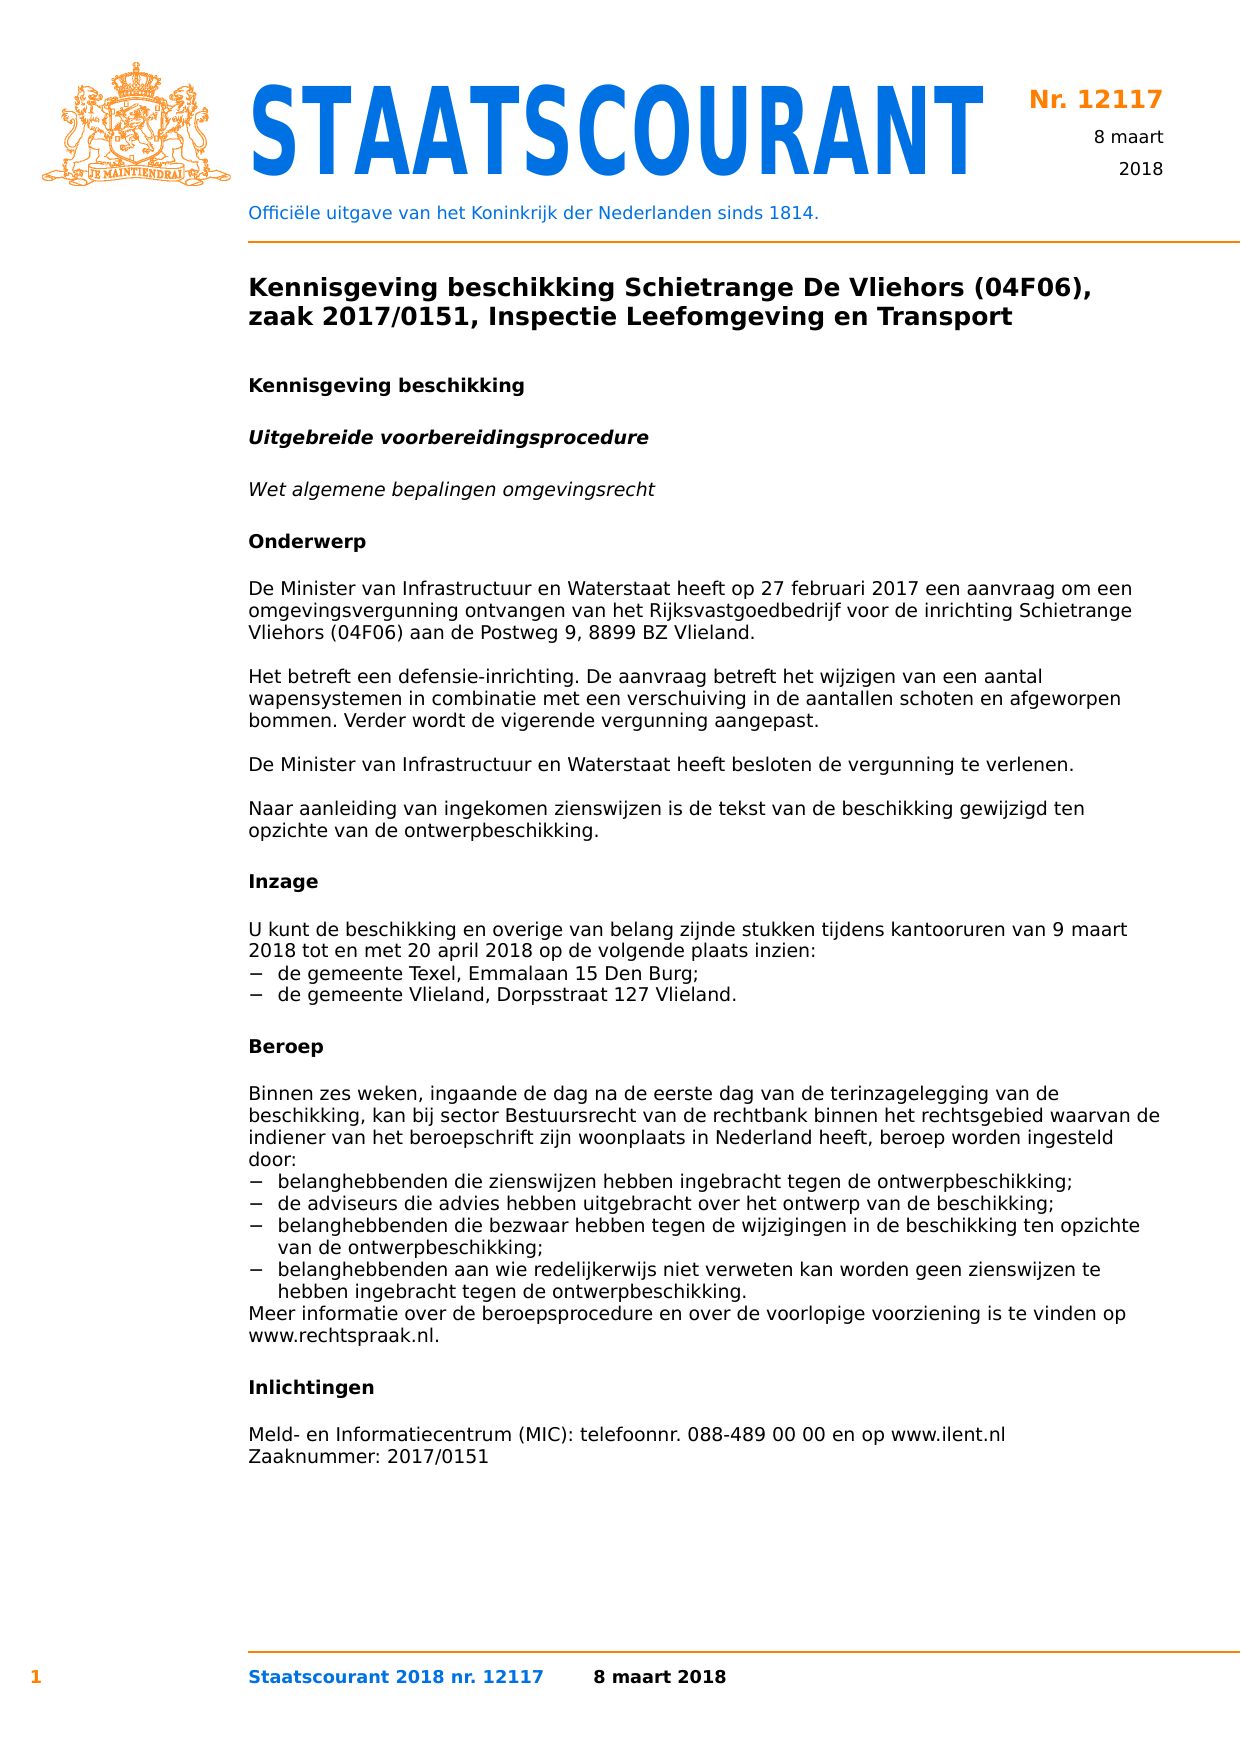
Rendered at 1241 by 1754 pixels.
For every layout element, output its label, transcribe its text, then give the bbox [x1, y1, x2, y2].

text Meer informatie over de beroepsprocedure en over de voorlopige voorziening is te vinden op www.rechtspraak.nl. [248, 1303, 1163, 1347]
picture [41, 62, 231, 186]
text − de gemeente Vlieland, Dorpsstraat 127 Vlieland. [248, 984, 1163, 1006]
text Zaaknummer: 2017/0151 [248, 1446, 1163, 1468]
text U kunt de beschikking en overige van belang zijnde stukken tijdens kantooruren van 9 maart 2018 tot en met 20 april 2018 op de volgende plaats inzien: [248, 918, 1163, 962]
subtitle Uitgebreide voorbereidingsprocedure [248, 427, 1163, 449]
subtitle Kennisgeving beschikking Schietrange De Vliehors (04F06), zaak 2017/0151, Inspectie Leefomgeving en Transport [248, 273, 1163, 331]
table_header [25, 62, 248, 241]
subtitle Onderwerp [248, 531, 1163, 553]
text Meld- en Informatiecentrum (MIC): telefoonnr. 088-489 00 00 en op www.ilent.nl [248, 1424, 1163, 1446]
subtitle Inzage [248, 871, 1163, 893]
subtitle Beroep [248, 1036, 1163, 1058]
subtitle Wet algemene bepalingen omgevingsrecht [248, 479, 1163, 501]
table_cell Officiële uitgave van het Koninkrijk der Nederlanden sinds 1814. [248, 203, 1240, 241]
text Het betreft een defensie-inrichting. De aanvraag betreft het wijzigen van een aantal wapensystemen in combinatie met een verschuiving in de aantallen schoten en afgeworpen bommen. Verder wordt de vigerende vergunning aangepast. [248, 666, 1163, 732]
table_header Nr. 12117 [998, 62, 1240, 121]
text − de gemeente Texel, Emmalaan 15 Den Burg; [248, 962, 1163, 984]
text De Minister van Infrastructuur en Waterstaat heeft besloten de vergunning te verlenen. [248, 754, 1163, 776]
text Binnen zes weken, ingaande de dag na de eerste dag van de terinzagelegging van de beschikking, kan bij sector Bestuursrecht van de rechtbank binnen het rechtsgebied waarvan de indiener van het beroepschrift zijn woonplaats in Nederland heeft, beroep worden ingesteld door: [248, 1083, 1163, 1171]
text − belanghebbenden die zienswijzen hebben ingebracht tegen de ontwerpbeschikking; [248, 1171, 1163, 1193]
text − de adviseurs die advies hebben uitgebracht over het ontwerp van de beschikking; [248, 1193, 1163, 1215]
text Naar aanleiding van ingekomen zienswijzen is de tekst van de beschikking gewijzigd ten opzichte van de ontwerpbeschikking. [248, 797, 1163, 841]
text De Minister van Infrastructuur en Waterstaat heeft op 27 februari 2017 een aanvraag om een omgevingsvergunning ontvangen van het Rijksvastgoedbedrijf voor de inrichting Schietrange Vliehors (04F06) aan de Postweg 9, 8899 BZ Vlieland. [248, 578, 1163, 644]
subtitle Inlichtingen [248, 1377, 1163, 1399]
text − belanghebbenden die bezwaar hebben tegen de wijzigingen in de beschikking ten opzichte van de ontwerpbeschikking; [248, 1215, 1163, 1259]
table_cell 2018 [998, 153, 1240, 203]
table_cell 8 maart [998, 121, 1240, 153]
table_header STAATSCOURANT [248, 62, 998, 203]
subtitle Kennisgeving beschikking [248, 375, 1163, 397]
text − belanghebbenden aan wie redelijkerwijs niet verweten kan worden geen zienswijzen te hebben ingebracht tegen de ontwerpbeschikking. [248, 1259, 1163, 1303]
